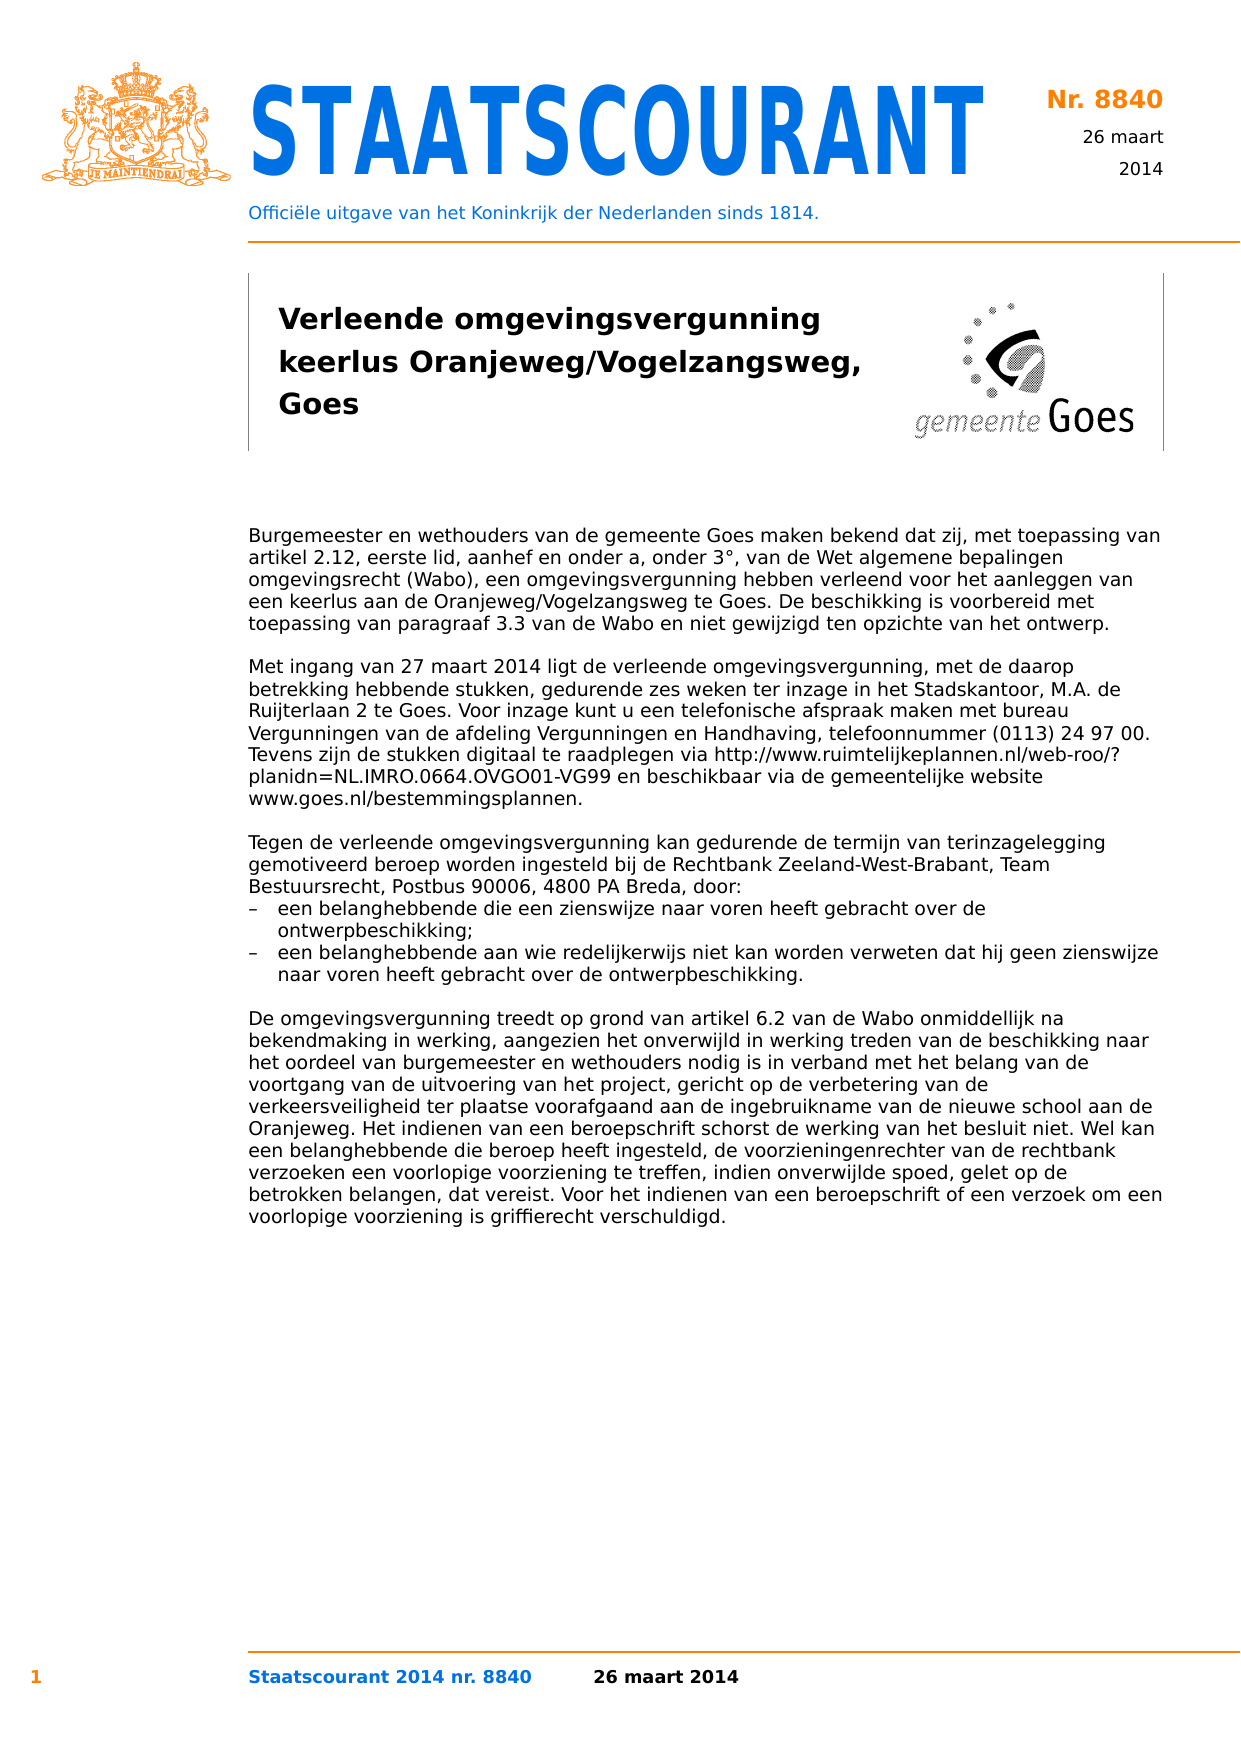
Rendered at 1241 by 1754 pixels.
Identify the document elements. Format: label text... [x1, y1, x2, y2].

text Met ingang van 27 maart 2014 ligt de verleende omgevingsvergunning, met de daarop betrekking hebbende stukken, gedurende zes weken ter inzage in het Stadskantoor, M.A. de Ruijterlaan 2 te Goes. Voor inzage kunt u een telefonische afspraak maken met bureau Vergunningen van de afdeling Vergunningen en Handhaving, telefoonnummer (0113) 24 97 00. Tevens zijn de stukken digitaal te raadplegen via http://www.ruimtelijkeplannen.nl/web-roo/?planidn=NL.IMRO.0664.OVGO01-VG99 en beschikbaar via de gemeentelijke website www.goes.nl/bestemmingsplannen. [248, 656, 1163, 810]
picture [41, 62, 231, 186]
text – een belanghebbende aan wie redelijkerwijs niet kan worden verweten dat hij geen zienswijze naar voren heeft gebracht over de ontwerpbeschikking. [248, 942, 1163, 986]
table_header STAATSCOURANT [248, 62, 998, 203]
table_cell Officiële uitgave van het Koninkrijk der Nederlanden sinds 1814. [248, 203, 1240, 241]
text De omgevingsvergunning treedt op grond van artikel 6.2 van de Wabo onmiddellijk na bekendmaking in werking, aangezien het onverwijld in werking treden van de beschikking naar het oordeel van burgemeester en wethouders nodig is in verband met het belang van de voortgang van de uitvoering van het project, gericht op de verbetering van de verkeersveiligheid ter plaatse voorafgaand aan de ingebruikname van de nieuwe school aan de Oranjeweg. Het indienen van een beroepschrift schorst de werking van het besluit niet. Wel kan een belanghebbende die beroep heeft ingesteld, de voorzieningenrechter van de rechtbank verzoeken een voorlopige voorziening te treffen, indien onverwijlde spoed, gelet op de betrokken belangen, dat vereist. Voor het indienen van een beroepschrift of een verzoek om een voorlopige voorziening is griffierecht verschuldigd. [248, 1008, 1163, 1228]
subtitle Verleende omgevingsvergunning keerlus Oranjeweg/Vogelzangsweg, Goes [249, 273, 1163, 451]
table_header [25, 62, 248, 241]
table_cell 2014 [998, 153, 1240, 203]
text – een belanghebbende die een zienswijze naar voren heeft gebracht over de ontwerpbeschikking; [248, 898, 1163, 942]
text Burgemeester en wethouders van de gemeente Goes maken bekend dat zij, met toepassing van artikel 2.12, eerste lid, aanhef en onder a, onder 3°, van de Wet algemene bepalingen omgevingsrecht (Wabo), een omgevingsvergunning hebben verleend voor het aanleggen van een keerlus aan de Oranjeweg/Vogelzangsweg te Goes. De beschikking is voorbereid met toepassing van paragraaf 3.3 van de Wabo en niet gewijzigd ten opzichte van het ontwerp. [248, 525, 1163, 634]
table_header Nr. 8840 [998, 62, 1240, 121]
table_cell 26 maart [998, 121, 1240, 153]
picture [914, 302, 1134, 439]
text Tegen de verleende omgevingsvergunning kan gedurende de termijn van terinzagelegging gemotiveerd beroep worden ingesteld bij de Rechtbank Zeeland-West-Brabant, Team Bestuursrecht, Postbus 90006, 4800 PA Breda, door: [248, 832, 1163, 898]
